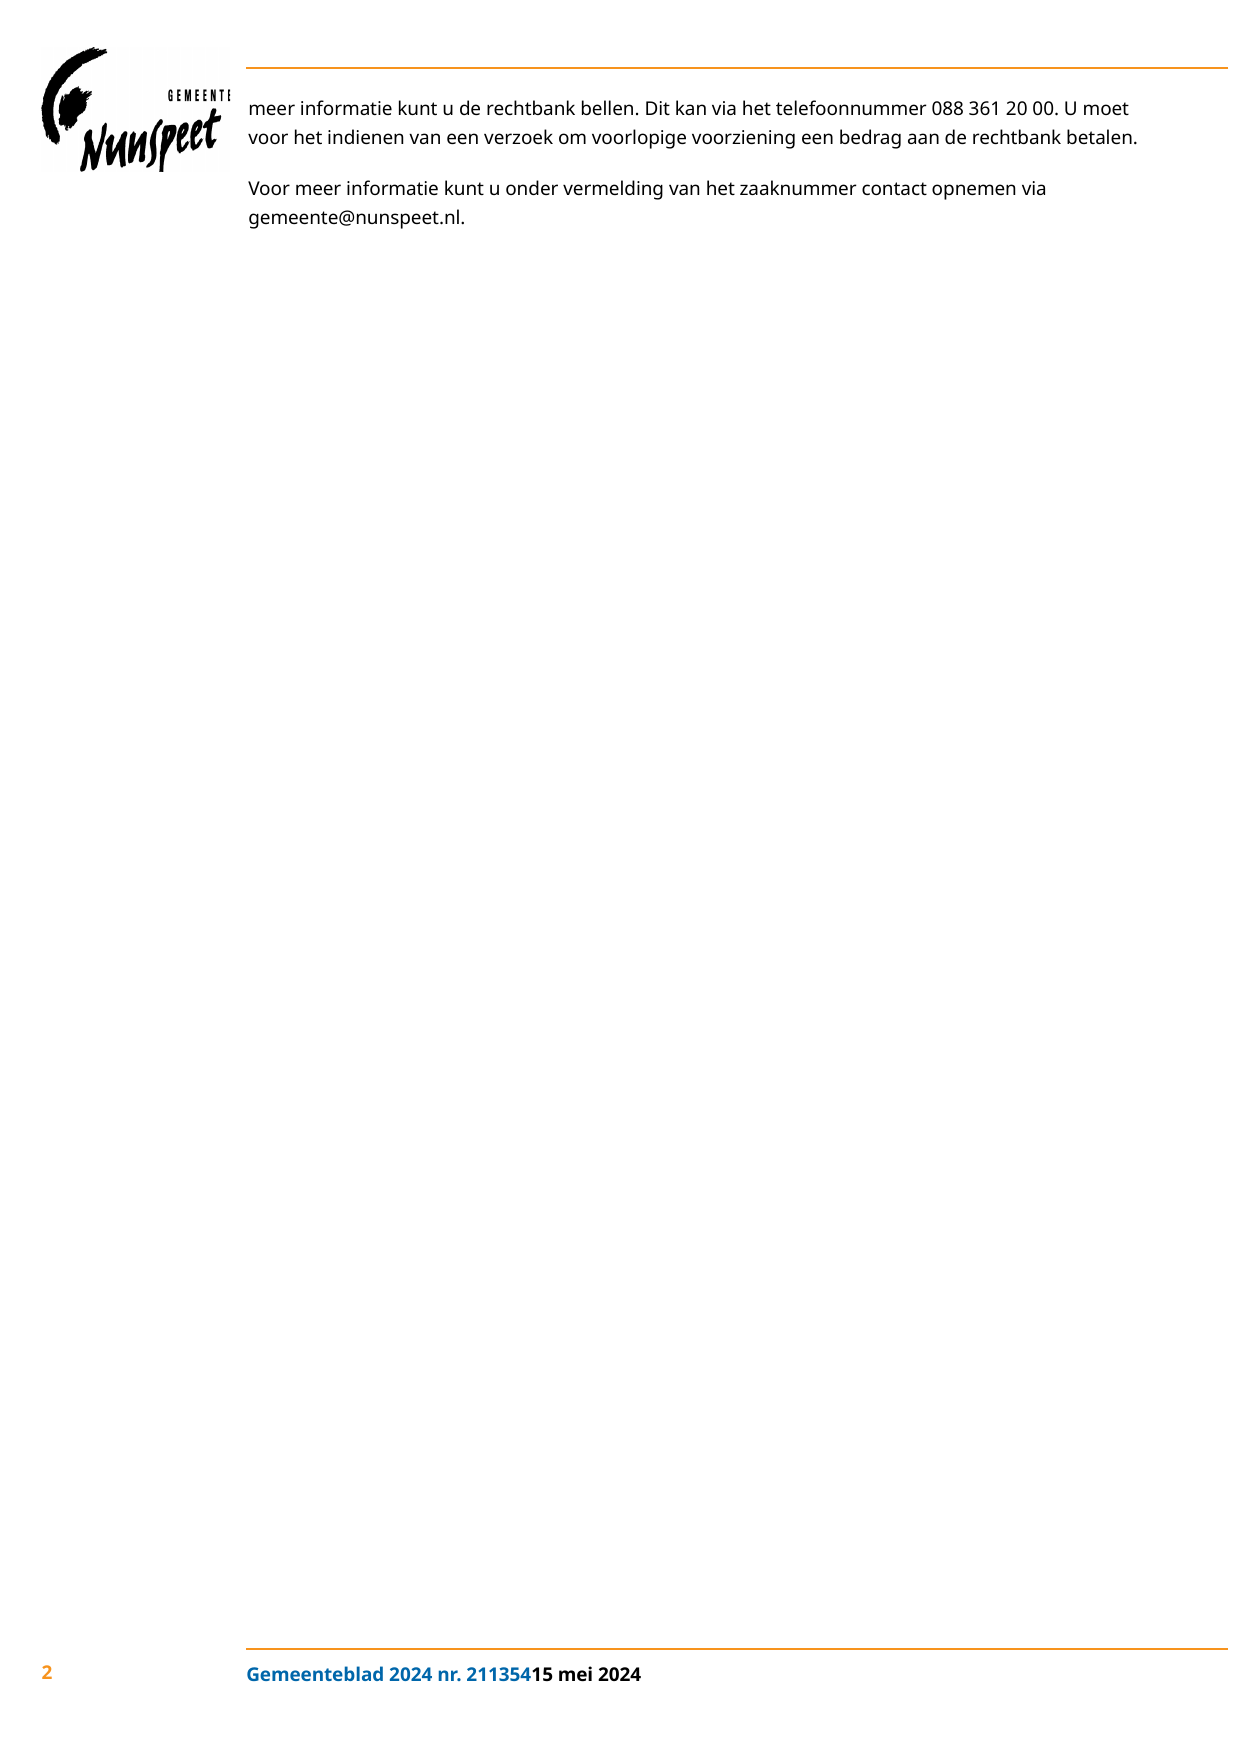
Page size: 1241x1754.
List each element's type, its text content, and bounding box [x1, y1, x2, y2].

text Voor meer informatie kunt u onder vermelding van het zaaknummer contact opnemen via gemeente@nunspeet.nl. [248, 175, 1152, 230]
text meer informatie kunt u de rechtbank bellen. Dit kan via het telefoonnummer 088 361 20 00. U moet voor het indienen van een verzoek om voorlopige voorziening een bedrag aan de rechtbank betalen. [248, 95, 1152, 150]
picture [41, 47, 231, 172]
